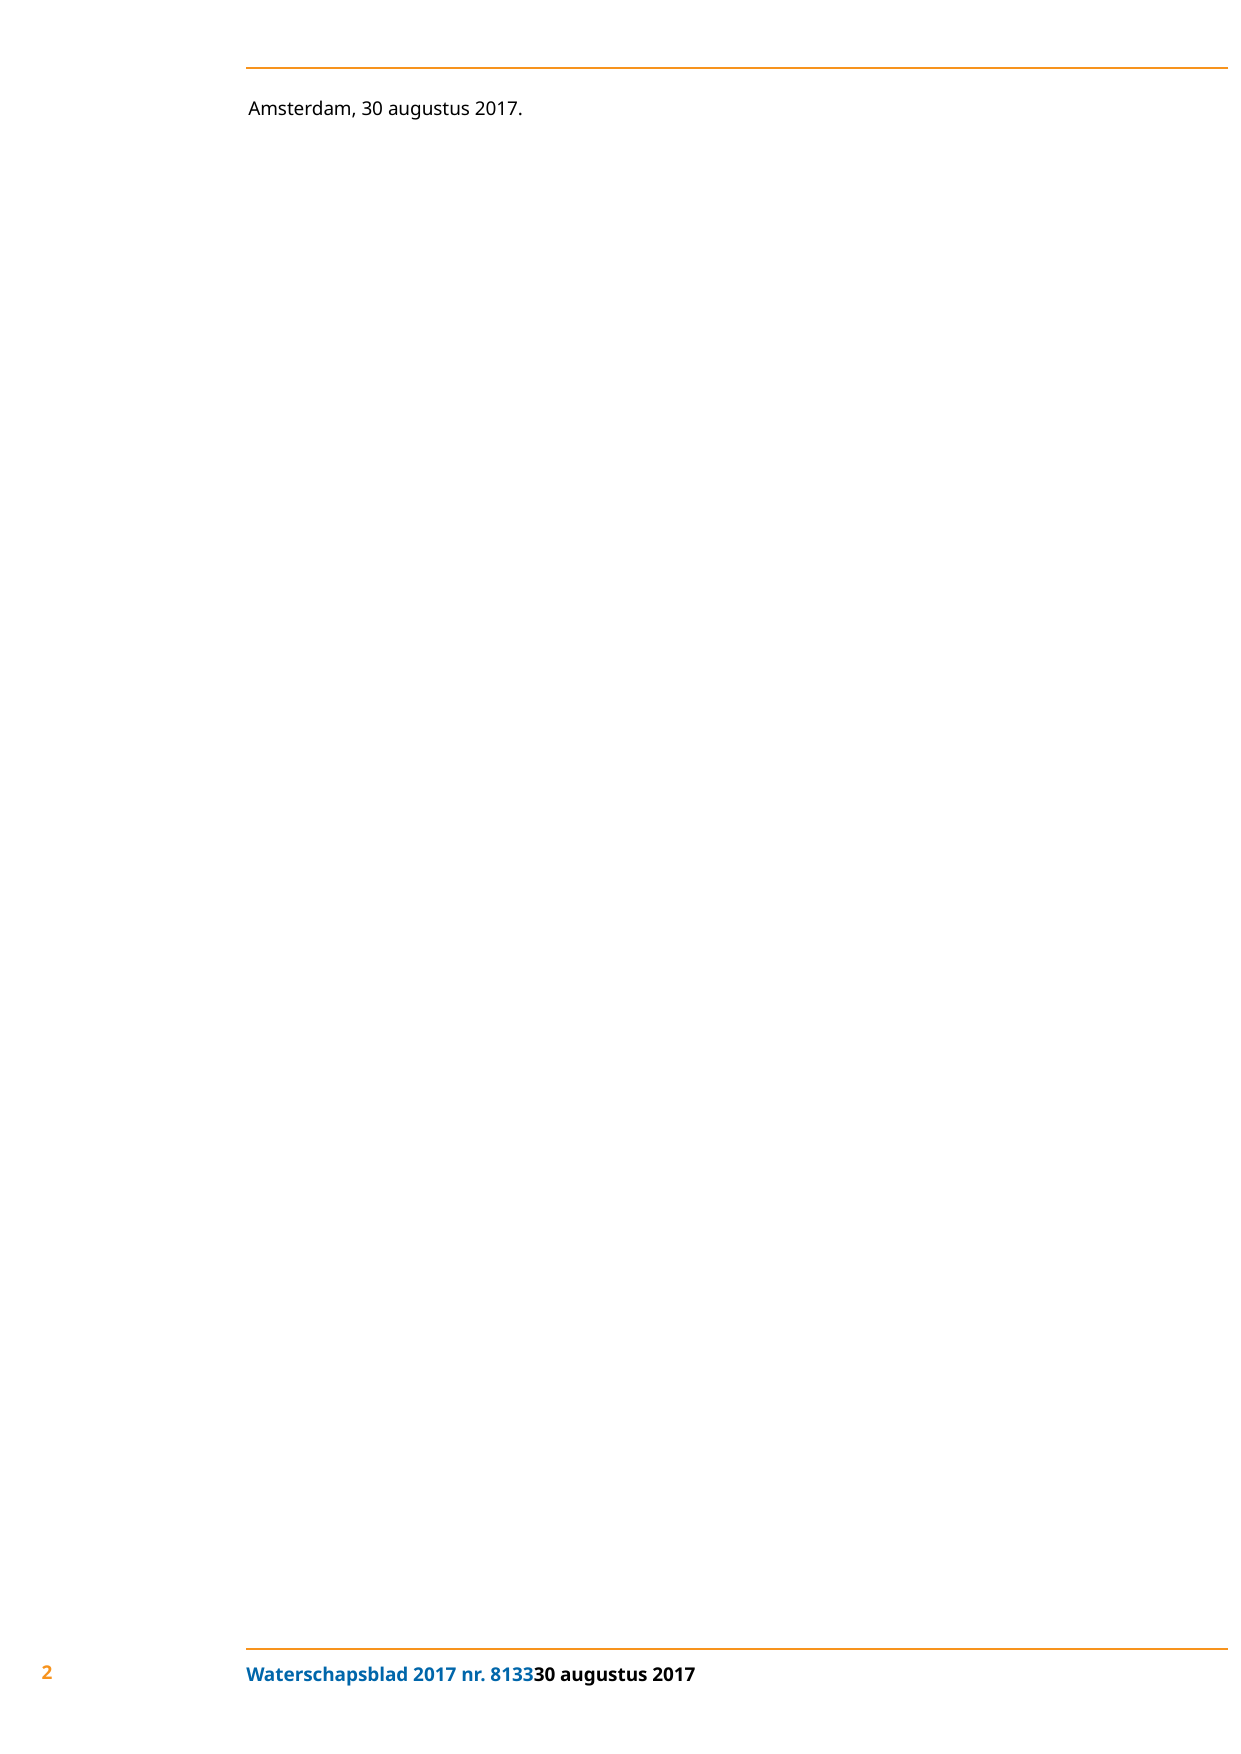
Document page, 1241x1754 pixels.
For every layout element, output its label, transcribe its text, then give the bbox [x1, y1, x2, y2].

picture [41, 47, 231, 172]
text Amsterdam, 30 augustus 2017. [248, 95, 1152, 121]
